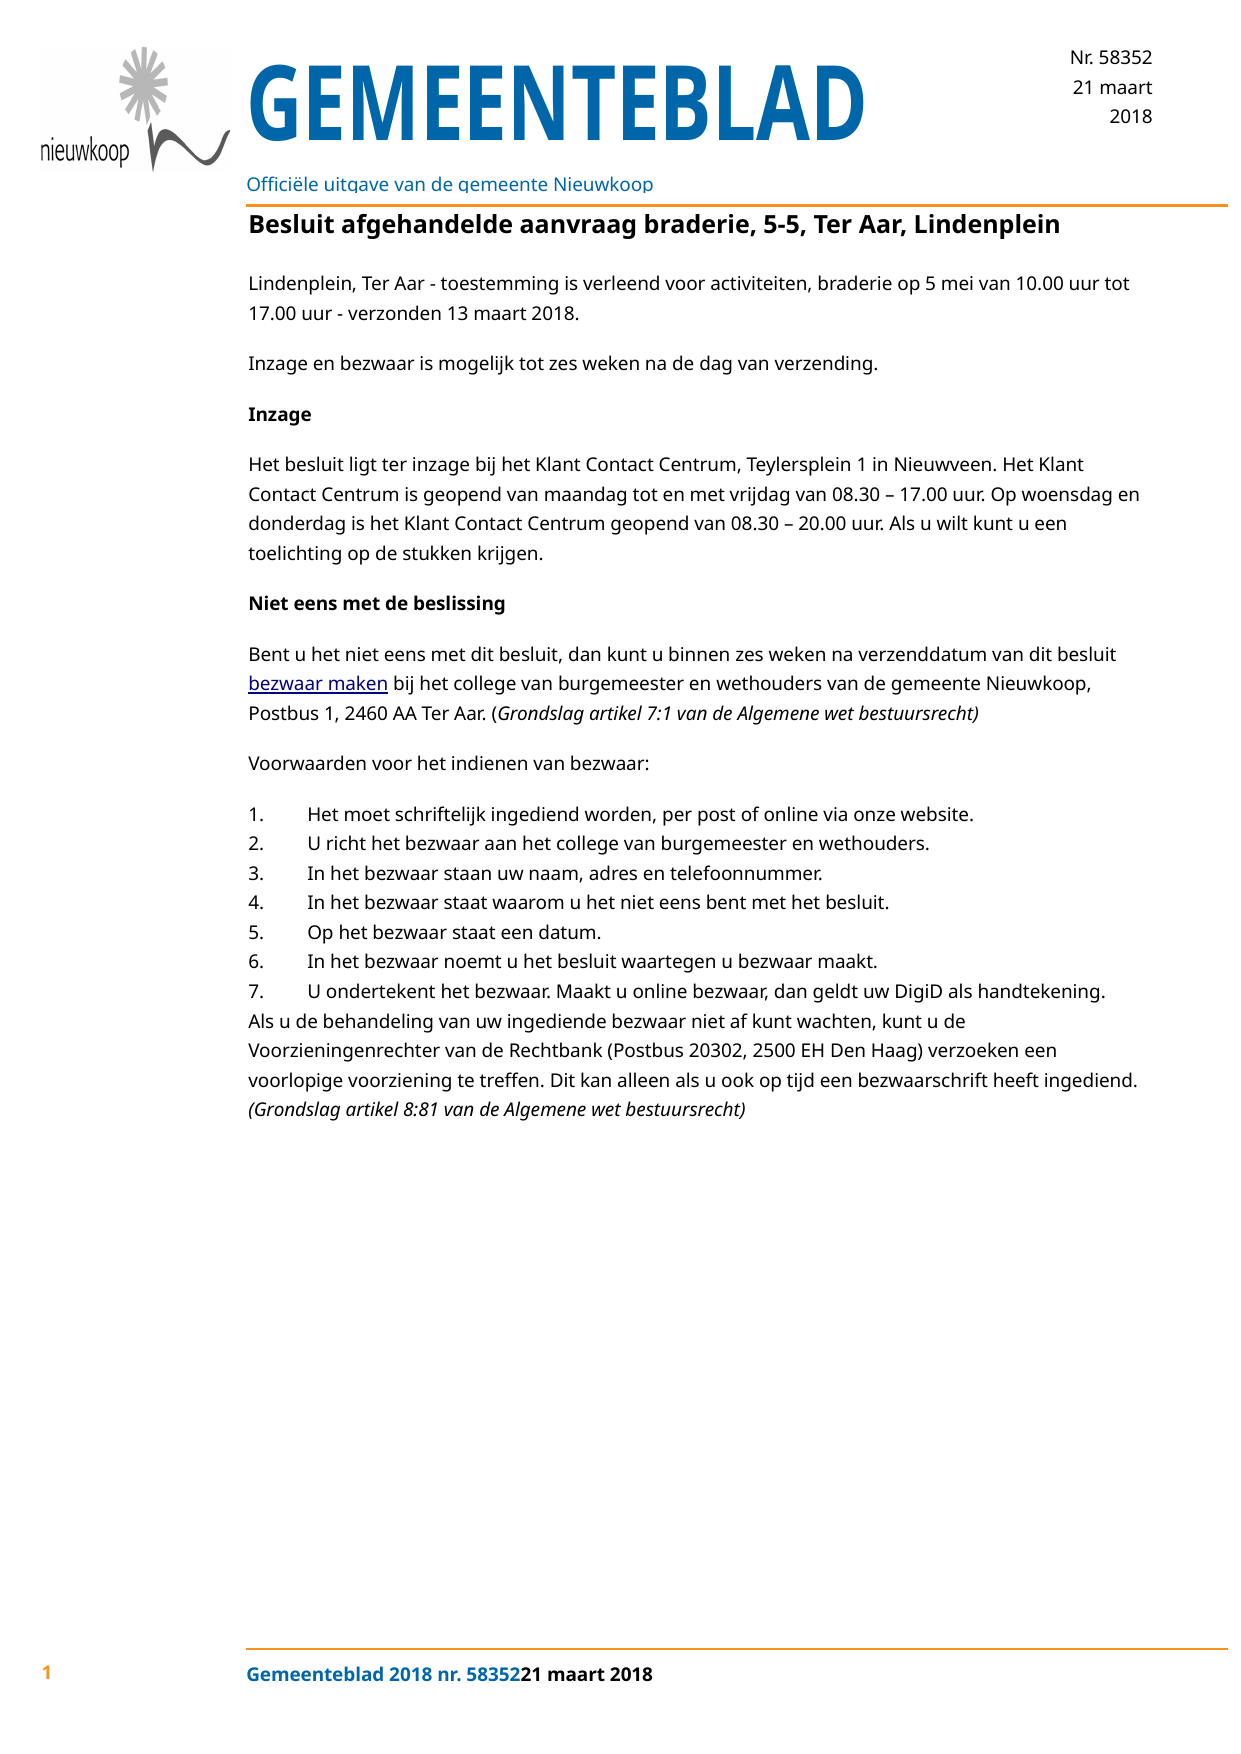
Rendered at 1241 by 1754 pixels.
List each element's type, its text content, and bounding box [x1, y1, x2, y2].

list U ondertekent het bezwaar. Maakt u online bezwaar, dan geldt uw DigiD als handtekening. [248, 978, 1152, 1004]
list Op het bezwaar staat een datum. [248, 919, 1152, 945]
text Lindenplein, Ter Aar - toestemming is verleend voor activiteiten, braderie op 5 mei van 10.00 uur tot 17.00 uur - verzonden 13 maart 2018. [248, 270, 1152, 326]
list Het moet schriftelijk ingediend worden, per post of online via onze website. [248, 801, 1152, 826]
list In het bezwaar staat waarom u het niet eens bent met het besluit. [248, 889, 1152, 915]
list In het bezwaar noemt u het besluit waartegen u bezwaar maakt. [248, 949, 1152, 974]
text Inzage [248, 401, 1152, 426]
text Als u de behandeling van uw ingediende bezwaar niet af kunt wachten, kunt u de Voorzieningenrechter van de Rechtbank (Postbus 20302, 2500 EH Den Haag) verzoeken een voorlopige voorziening te treffen. Dit kan alleen als u ook op tijd een bezwaarschrift heeft ingediend. (Grondslag artikel 8:81 van de Algemene wet bestuursrecht) [248, 1008, 1152, 1122]
text Het besluit ligt ter inzage bij het Klant Contact Centrum, Teylersplein 1 in Nieuwveen. Het Klant Contact Centrum is geopend van maandag tot en met vrijdag van 08.30 – 17.00 uur. Op woensdag en donderdag is het Klant Contact Centrum geopend van 08.30 – 20.00 uur. Als u wilt kunt u een toelichting op de stukken krijgen. [248, 451, 1152, 566]
text Besluit afgehandelde aanvraag braderie, 5-5, Ter Aar, Lindenplein [248, 207, 1152, 241]
text Voorwaarden voor het indienen van bezwaar: [248, 750, 1152, 776]
text Bent u het niet eens met dit besluit, dan kunt u binnen zes weken na verzenddatum van dit besluit bezwaar maken bij het college van burgemeester en wethouders van de gemeente Nieuwkoop, Postbus 1, 2460 AA Ter Aar. (Grondslag artikel 7:1 van de Algemene wet bestuursrecht) [248, 641, 1152, 726]
list In het bezwaar staan uw naam, adres en telefoonnummer. [248, 860, 1152, 886]
list U richt het bezwaar aan het college van burgemeester en wethouders. [248, 830, 1152, 856]
text Niet eens met de beslissing [248, 590, 1152, 616]
text Inzage en bezwaar is mogelijk tot zes weken na de dag van verzending. [248, 350, 1152, 376]
picture [41, 47, 231, 172]
